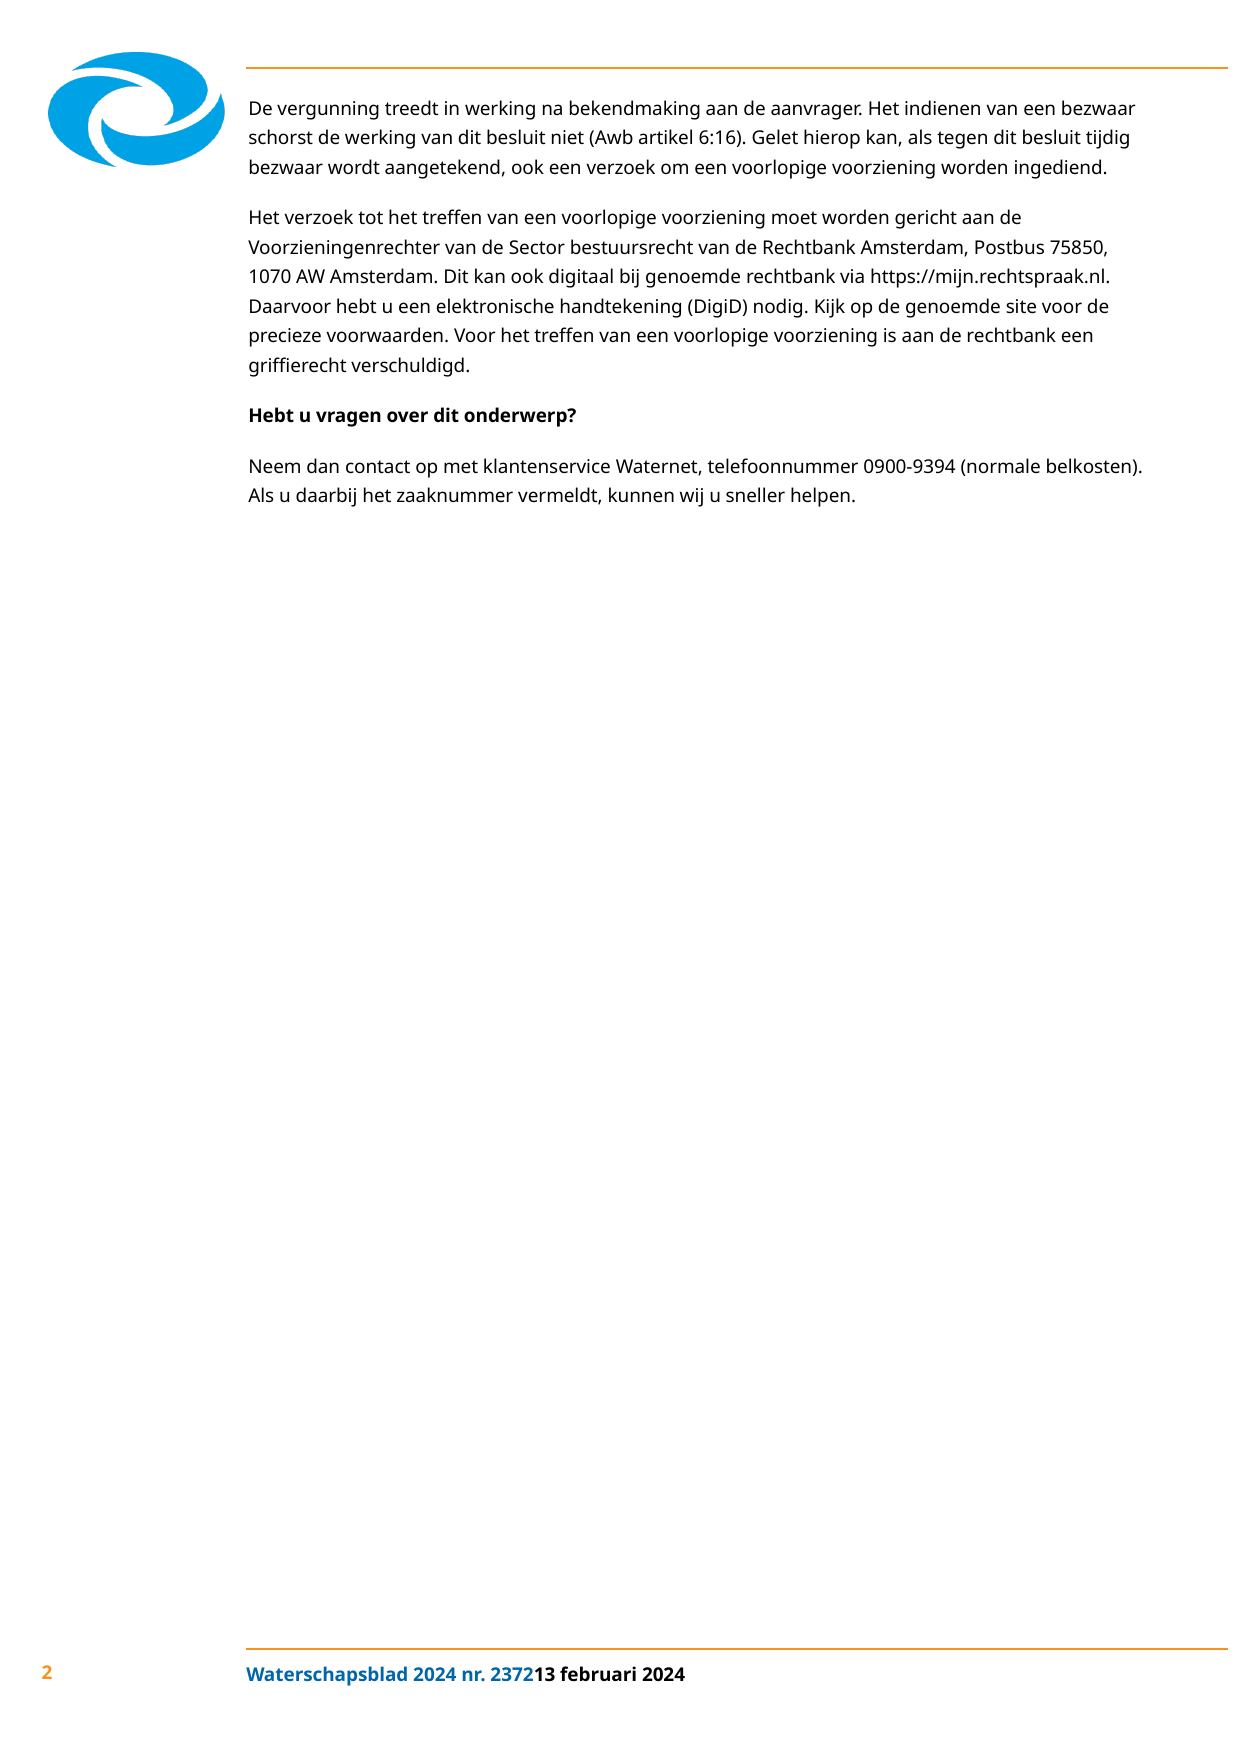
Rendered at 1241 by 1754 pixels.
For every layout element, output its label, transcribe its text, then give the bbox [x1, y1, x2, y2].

text Hebt u vragen over dit onderwerp? [248, 403, 1152, 428]
text De vergunning treedt in werking na bekendmaking aan de aanvrager. Het indienen van een bezwaar schorst de werking van dit besluit niet (Awb artikel 6:16). Gelet hierop kan, als tegen dit besluit tijdig bezwaar wordt aangetekend, ook een verzoek om een voorlopige voorziening worden ingediend. [248, 95, 1152, 180]
text Het verzoek tot het treffen van een voorlopige voorziening moet worden gericht aan de Voorzieningenrechter van de Sector bestuursrecht van de Rechtbank Amsterdam, Postbus 75850, 1070 AW Amsterdam. Dit kan ook digitaal bij genoemde rechtbank via https://mijn.rechtspraak.nl. Daarvoor hebt u een elektronische handtekening (DigiD) nodig. Kijk op de genoemde site voor de precieze voorwaarden. Voor het treffen van een voorlopige voorziening is aan de rechtbank een griffierecht verschuldigd. [248, 204, 1152, 378]
text Neem dan contact op met klantenservice Waternet, telefoonnummer 0900-9394 (normale belkosten). Als u daarbij het zaaknummer vermeldt, kunnen wij u sneller helpen. [248, 453, 1152, 508]
picture [41, 47, 231, 172]
